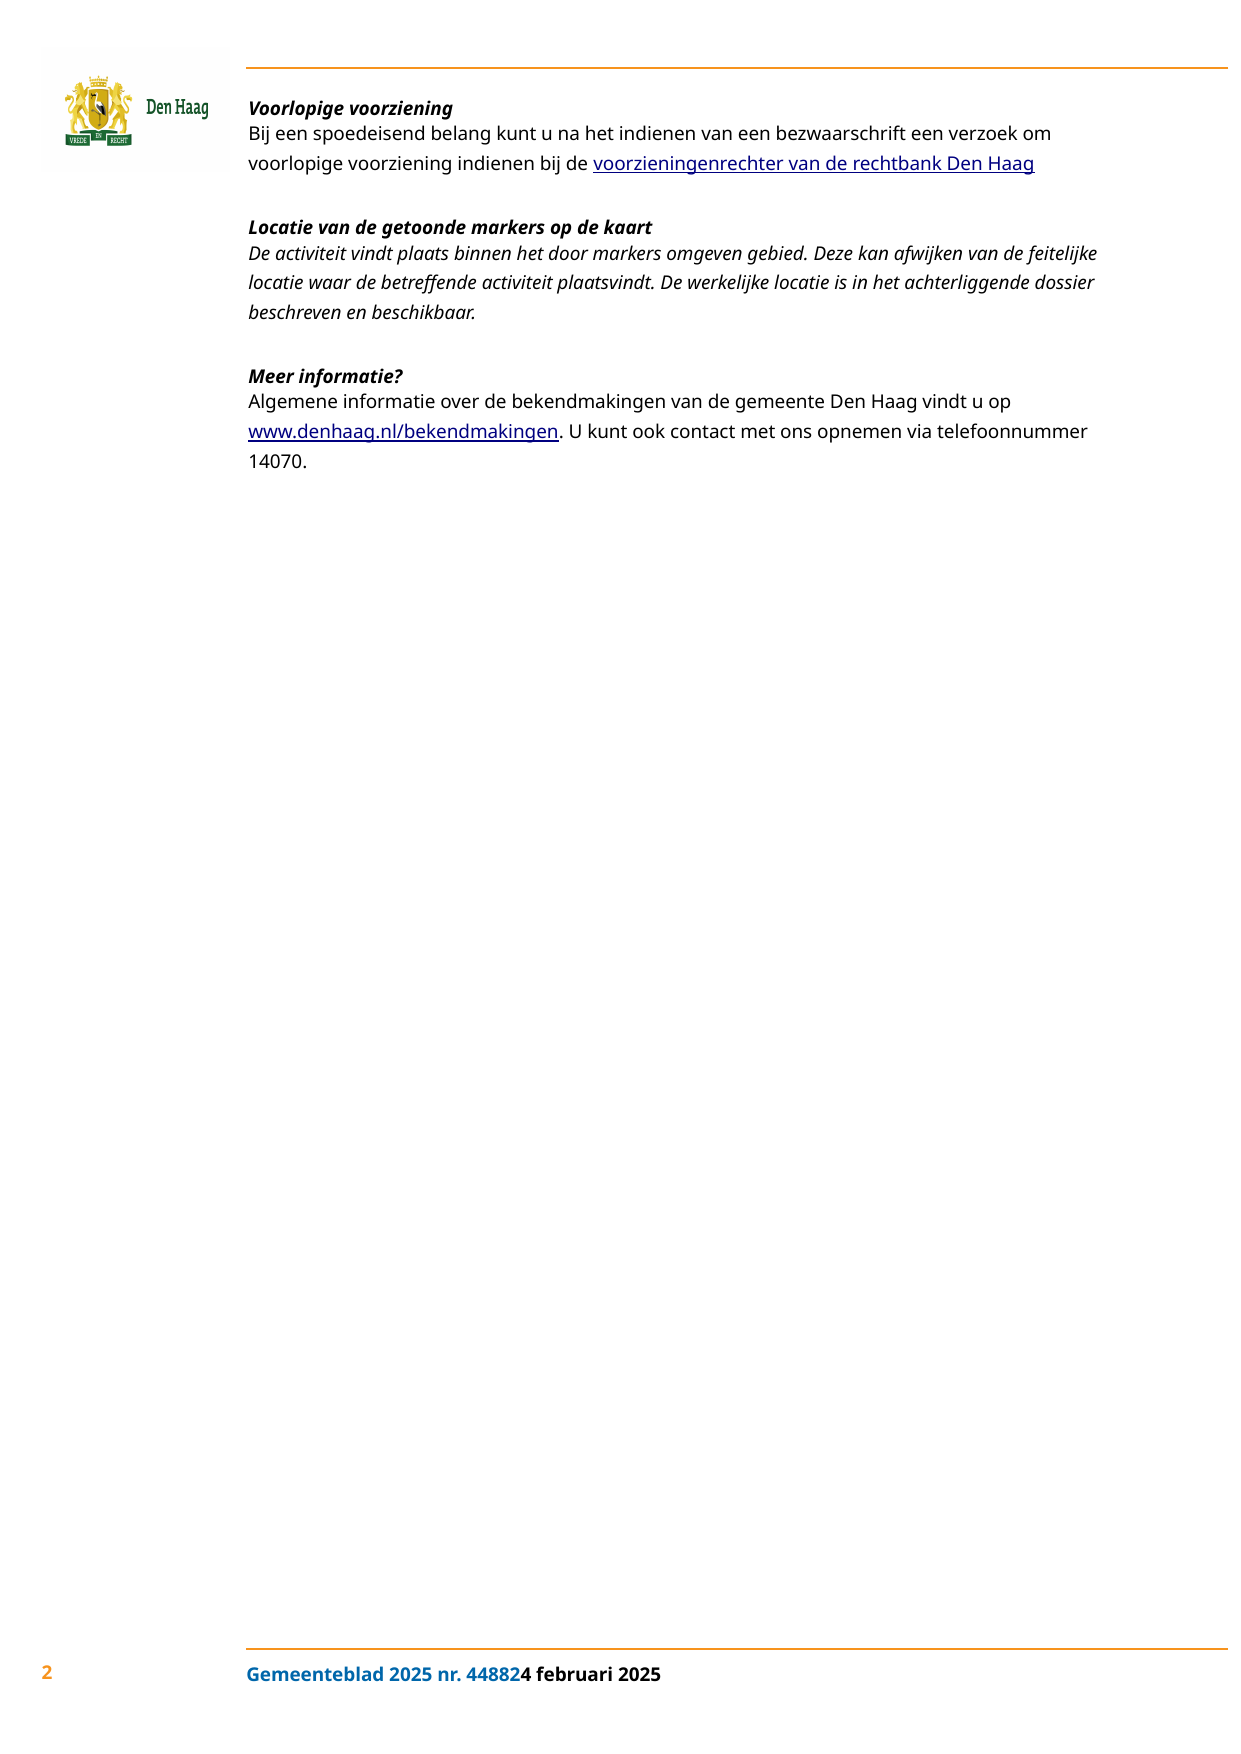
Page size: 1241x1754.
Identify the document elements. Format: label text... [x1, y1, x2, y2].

picture [41, 47, 231, 172]
text Locatie van de getoonde markers op de kaart [248, 214, 1152, 240]
text Bij een spoedeisend belang kunt u na het indienen van een bezwaarschrift een verzoek om voorlopige voorziening indienen bij de voorzieningenrechter van de rechtbank Den Haag [248, 121, 1152, 176]
text Meer informatie? [248, 363, 1152, 389]
text Voorlopige voorziening [248, 95, 1152, 121]
text De activiteit vindt plaats binnen het door markers omgeven gebied. Deze kan afwijken van de feitelijke locatie waar de betreffende activiteit plaatsvindt. De werkelijke locatie is in het achterliggende dossier beschreven en beschikbaar. [248, 240, 1152, 325]
text Algemene informatie over de bekendmakingen van de gemeente Den Haag vindt u op www.denhaag.nl/bekendmakingen. U kunt ook contact met ons opnemen via telefoonnummer 14070. [248, 389, 1152, 473]
